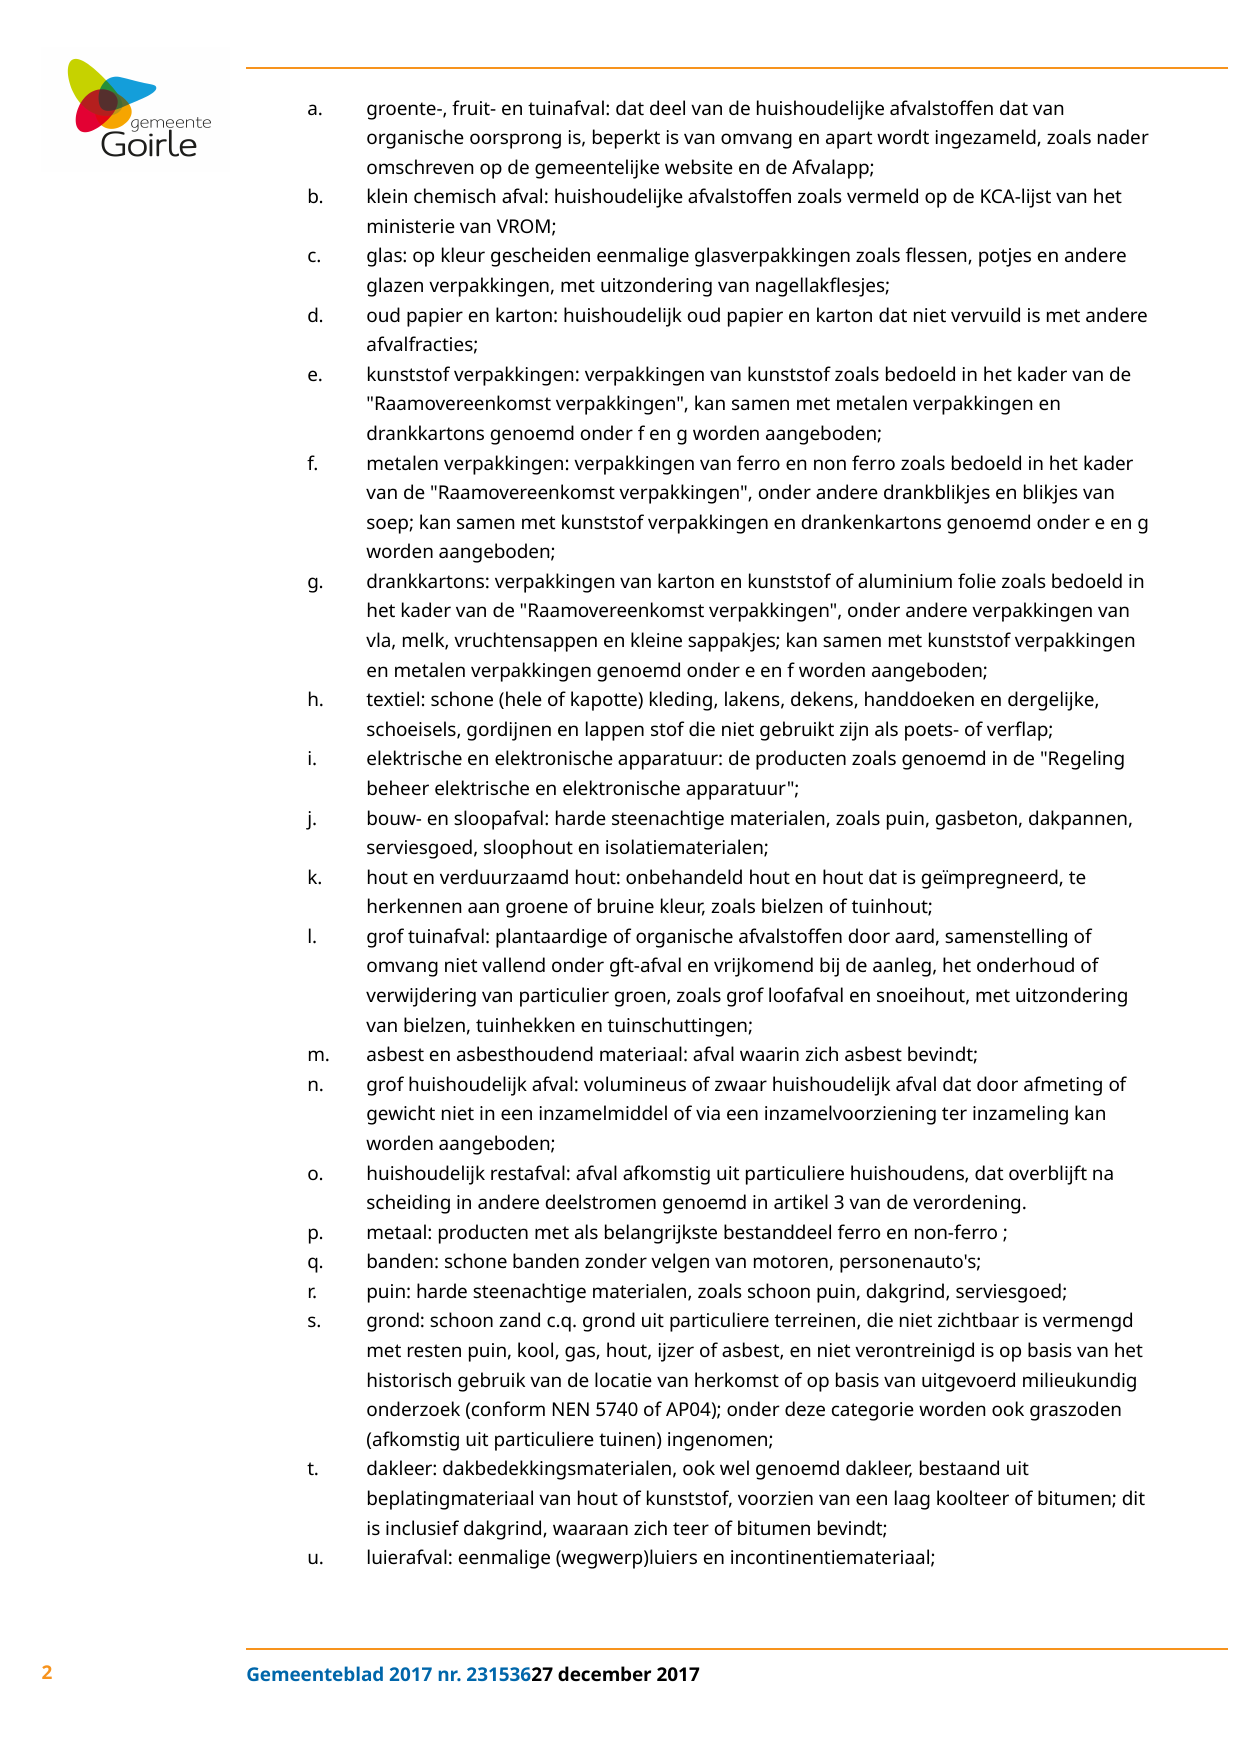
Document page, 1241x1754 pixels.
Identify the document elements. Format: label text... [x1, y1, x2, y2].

list oud papier en karton: huishoudelijk oud papier en karton dat niet vervuild is met andere afvalfracties; [307, 302, 1152, 357]
list huishoudelijk restafval: afval afkomstig uit particuliere huishoudens, dat overblijft na scheiding in andere deelstromen genoemd in artikel 3 van de verordening. [307, 1160, 1152, 1215]
list asbest en asbesthoudend materiaal: afval waarin zich asbest bevindt; [307, 1041, 1152, 1067]
list metaal: producten met als belangrijkste bestanddeel ferro en non-ferro ; [307, 1219, 1152, 1245]
list puin: harde steenachtige materialen, zoals schoon puin, dakgrind, serviesgoed; [307, 1278, 1152, 1304]
list luierafval: eenmalige (wegwerp)luiers en incontinentiemateriaal; [307, 1544, 1152, 1570]
list bouw- en sloopafval: harde steenachtige materialen, zoals puin, gasbeton, dakpannen, serviesgoed, sloophout en isolatiematerialen; [307, 805, 1152, 860]
list glas: op kleur gescheiden eenmalige glasverpakkingen zoals flessen, potjes en andere glazen verpakkingen, met uitzondering van nagellakflesjes; [307, 243, 1152, 298]
list banden: schone banden zonder velgen van motoren, personenauto's; [307, 1248, 1152, 1274]
list grond: schoon zand c.q. grond uit particuliere terreinen, die niet zichtbaar is vermengd met resten puin, kool, gas, hout, ijzer of asbest, en niet verontreinigd is op basis van het historisch gebruik van de locatie van herkomst of op basis van uitgevoerd milieukundig onderzoek (conform NEN 5740 of AP04); onder deze categorie worden ook graszoden (afkomstig uit particuliere tuinen) ingenomen; [307, 1308, 1152, 1452]
list elektrische en elektronische apparatuur: de producten zoals genoemd in de "Regeling beheer elektrische en elektronische apparatuur"; [307, 746, 1152, 801]
list textiel: schone (hele of kapotte) kleding, lakens, dekens, handdoeken en dergelijke, schoeisels, gordijnen en lappen stof die niet gebruikt zijn als poets- of verflap; [307, 686, 1152, 742]
list dakleer: dakbedekkingsmaterialen, ook wel genoemd dakleer, bestaand uit beplatingmateriaal van hout of kunststof, voorzien van een laag koolteer of bitumen; dit is inclusief dakgrind, waaraan zich teer of bitumen bevindt; [307, 1456, 1152, 1541]
list grof huishoudelijk afval: volumineus of zwaar huishoudelijk afval dat door afmeting of gewicht niet in een inzamelmiddel of via een inzamelvoorziening ter inzameling kan worden aangeboden; [307, 1071, 1152, 1156]
list groente-, fruit- en tuinafval: dat deel van de huishoudelijke afvalstoffen dat van organische oorsprong is, beperkt is van omvang en apart wordt ingezameld, zoals nader omschreven op de gemeentelijke website en de Afvalapp; [307, 95, 1152, 180]
list metalen verpakkingen: verpakkingen van ferro en non ferro zoals bedoeld in het kader van de "Raamovereenkomst verpakkingen", onder andere drankblikjes en blikjes van soep; kan samen met kunststof verpakkingen en drankenkartons genoemd onder e en g worden aangeboden; [307, 450, 1152, 564]
list grof tuinafval: plantaardige of organische afvalstoffen door aard, samenstelling of omvang niet vallend onder gft-afval en vrijkomend bij de aanleg, het onderhoud of verwijdering van particulier groen, zoals grof loofafval en snoeihout, met uitzondering van bielzen, tuinhekken en tuinschuttingen; [307, 923, 1152, 1038]
list klein chemisch afval: huishoudelijke afvalstoffen zoals vermeld op de KCA-lijst van het ministerie van VROM; [307, 183, 1152, 239]
picture [41, 47, 231, 172]
list kunststof verpakkingen: verpakkingen van kunststof zoals bedoeld in het kader van de "Raamovereenkomst verpakkingen", kan samen met metalen verpakkingen en drankkartons genoemd onder f en g worden aangeboden; [307, 361, 1152, 446]
list hout en verduurzaamd hout: onbehandeld hout en hout dat is geïmpregneerd, te herkennen aan groene of bruine kleur, zoals bielzen of tuinhout; [307, 864, 1152, 919]
list drankkartons: verpakkingen van karton en kunststof of aluminium folie zoals bedoeld in het kader van de "Raamovereenkomst verpakkingen", onder andere verpakkingen van vla, melk, vruchtensappen en kleine sappakjes; kan samen met kunststof verpakkingen en metalen verpakkingen genoemd onder e en f worden aangeboden; [307, 568, 1152, 683]
